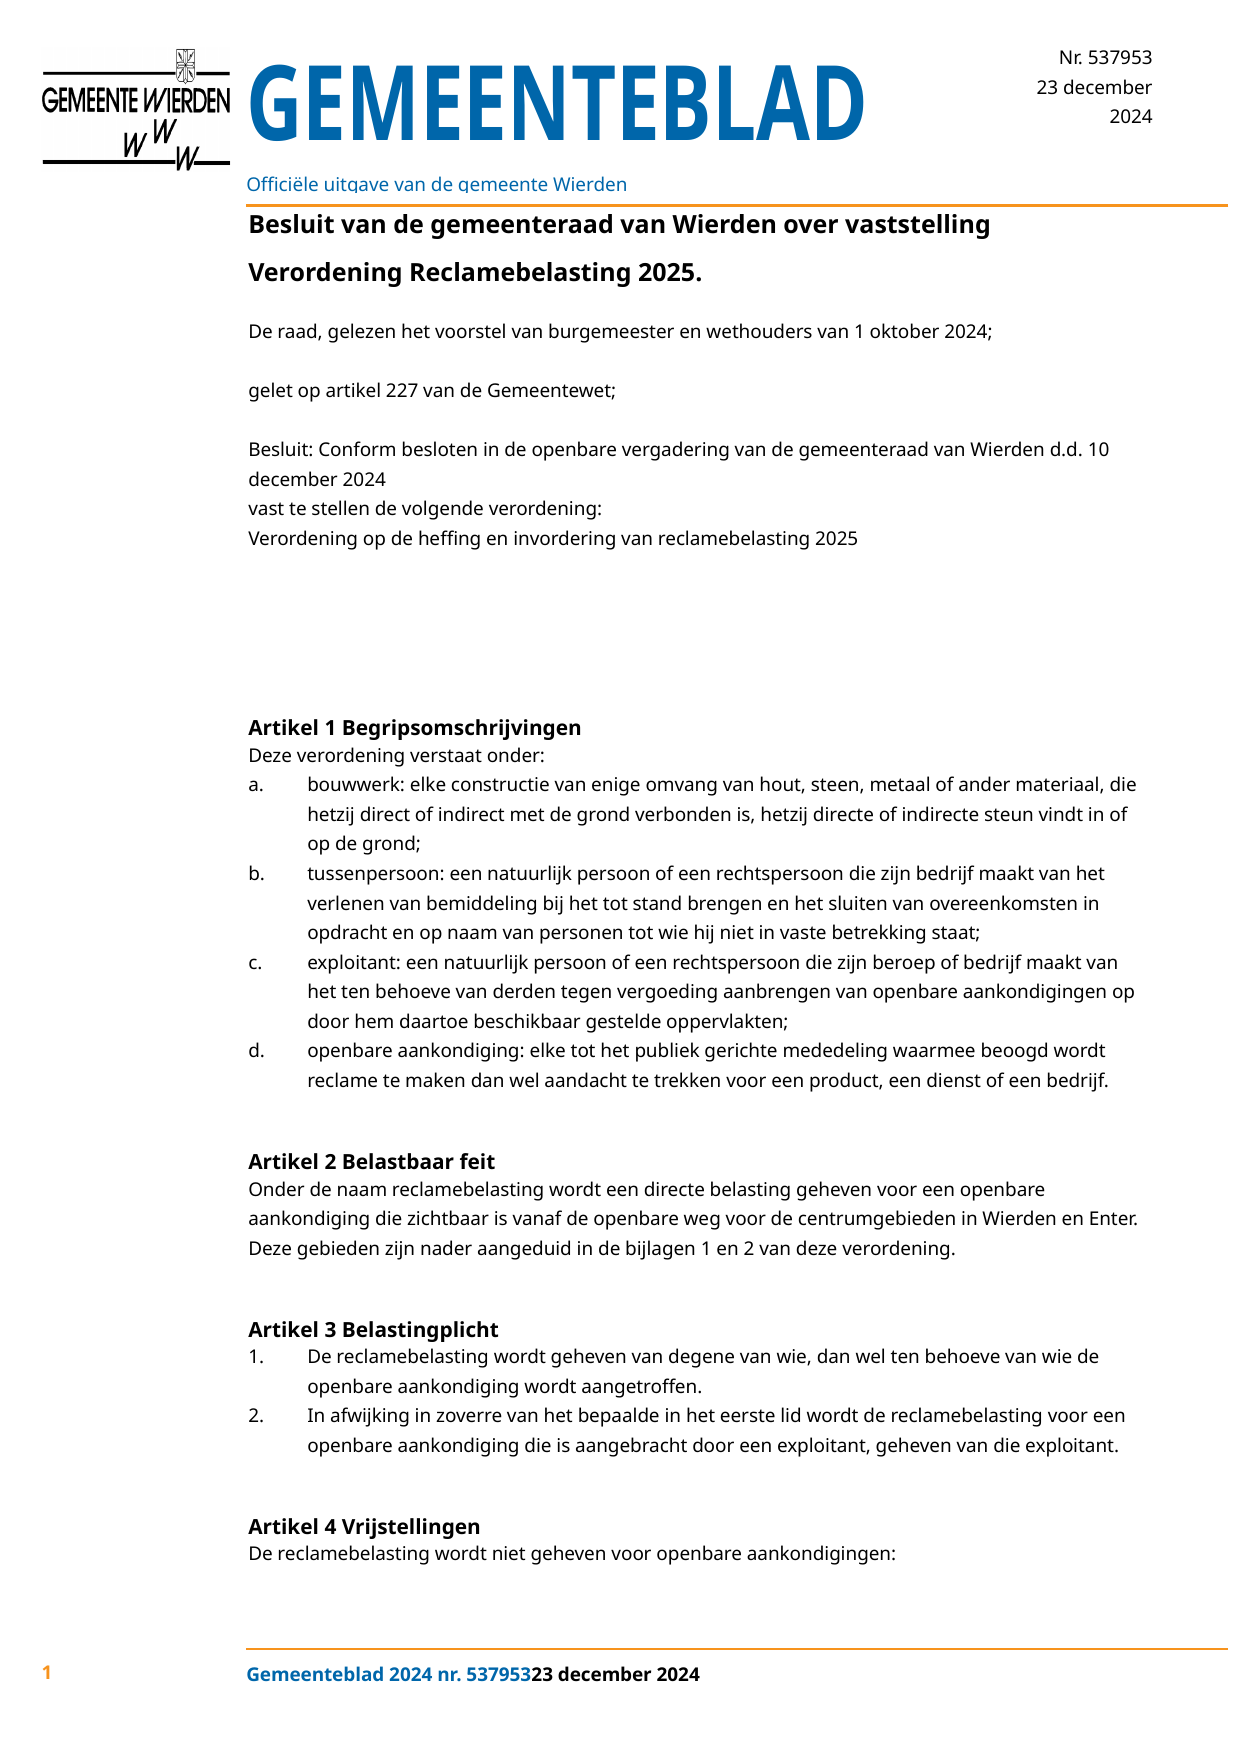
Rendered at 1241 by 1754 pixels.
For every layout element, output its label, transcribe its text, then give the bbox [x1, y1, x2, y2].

text De raad, gelezen het voorstel van burgemeester en wethouders van 1 oktober 2024; [248, 318, 1152, 344]
text De reclamebelasting wordt niet geheven voor openbare aankondigingen: [248, 1541, 1152, 1566]
text Besluit van de gemeenteraad van Wierden over vaststelling Verordening Reclamebelasting 2025. [248, 207, 1152, 288]
text vast te stellen de volgende verordening: [248, 495, 1152, 521]
text Onder de naam reclamebelasting wordt een directe belasting geheven voor een openbare aankondiging die zichtbaar is vanaf de openbare weg voor de centrumgebieden in Wierden en Enter. Deze gebieden zijn nader aangeduid in de bijlagen 1 en 2 van deze verordening. [248, 1176, 1152, 1261]
text Artikel 3 Belastingplicht [248, 1315, 1152, 1343]
list openbare aankondiging: elke tot het publiek gerichte mededeling waarmee beoogd wordt reclame te maken dan wel aandacht te trekken voor een product, een dienst of een bedrijf. [248, 1038, 1152, 1093]
picture [41, 47, 231, 172]
text gelet op artikel 227 van de Gemeentewet; [248, 377, 1152, 403]
text Deze verordening verstaat onder: [248, 742, 1152, 768]
text Besluit: Conform besloten in de openbare vergadering van de gemeenteraad van Wierden d.d. 10 december 2024 [248, 436, 1152, 492]
list exploitant: een natuurlijk persoon of een rechtspersoon die zijn beroep of bedrijf maakt van het ten behoeve van derden tegen vergoeding aanbrengen van openbare aankondigingen op door hem daartoe beschikbaar gestelde oppervlakten; [248, 949, 1152, 1034]
list In afwijking in zoverre van het bepaalde in het eerste lid wordt de reclamebelasting voor een openbare aankondiging die is aangebracht door een exploitant, geheven van die exploitant. [248, 1402, 1152, 1458]
text Verordening op de heffing en invordering van reclamebelasting 2025 [248, 525, 1152, 551]
list De reclamebelasting wordt geheven van degene van wie, dan wel ten behoeve van wie de openbare aankondiging wordt aangetroffen. [248, 1343, 1152, 1399]
text Artikel 4 Vrijstellingen [248, 1512, 1152, 1541]
text Artikel 2 Belastbaar feit [248, 1147, 1152, 1176]
list bouwwerk: elke constructie van enige omvang van hout, steen, metaal of ander materiaal, die hetzij direct of indirect met de grond verbonden is, hetzij directe of indirecte steun vindt in of op de grond; [248, 771, 1152, 856]
list tussenpersoon: een natuurlijk persoon of een rechtspersoon die zijn bedrijf maakt van het verlenen van bemiddeling bij het tot stand brengen en het sluiten van overeenkomsten in opdracht en op naam van personen tot wie hij niet in vaste betrekking staat; [248, 860, 1152, 945]
text Artikel 1 Begripsomschrijvingen [248, 713, 1152, 742]
